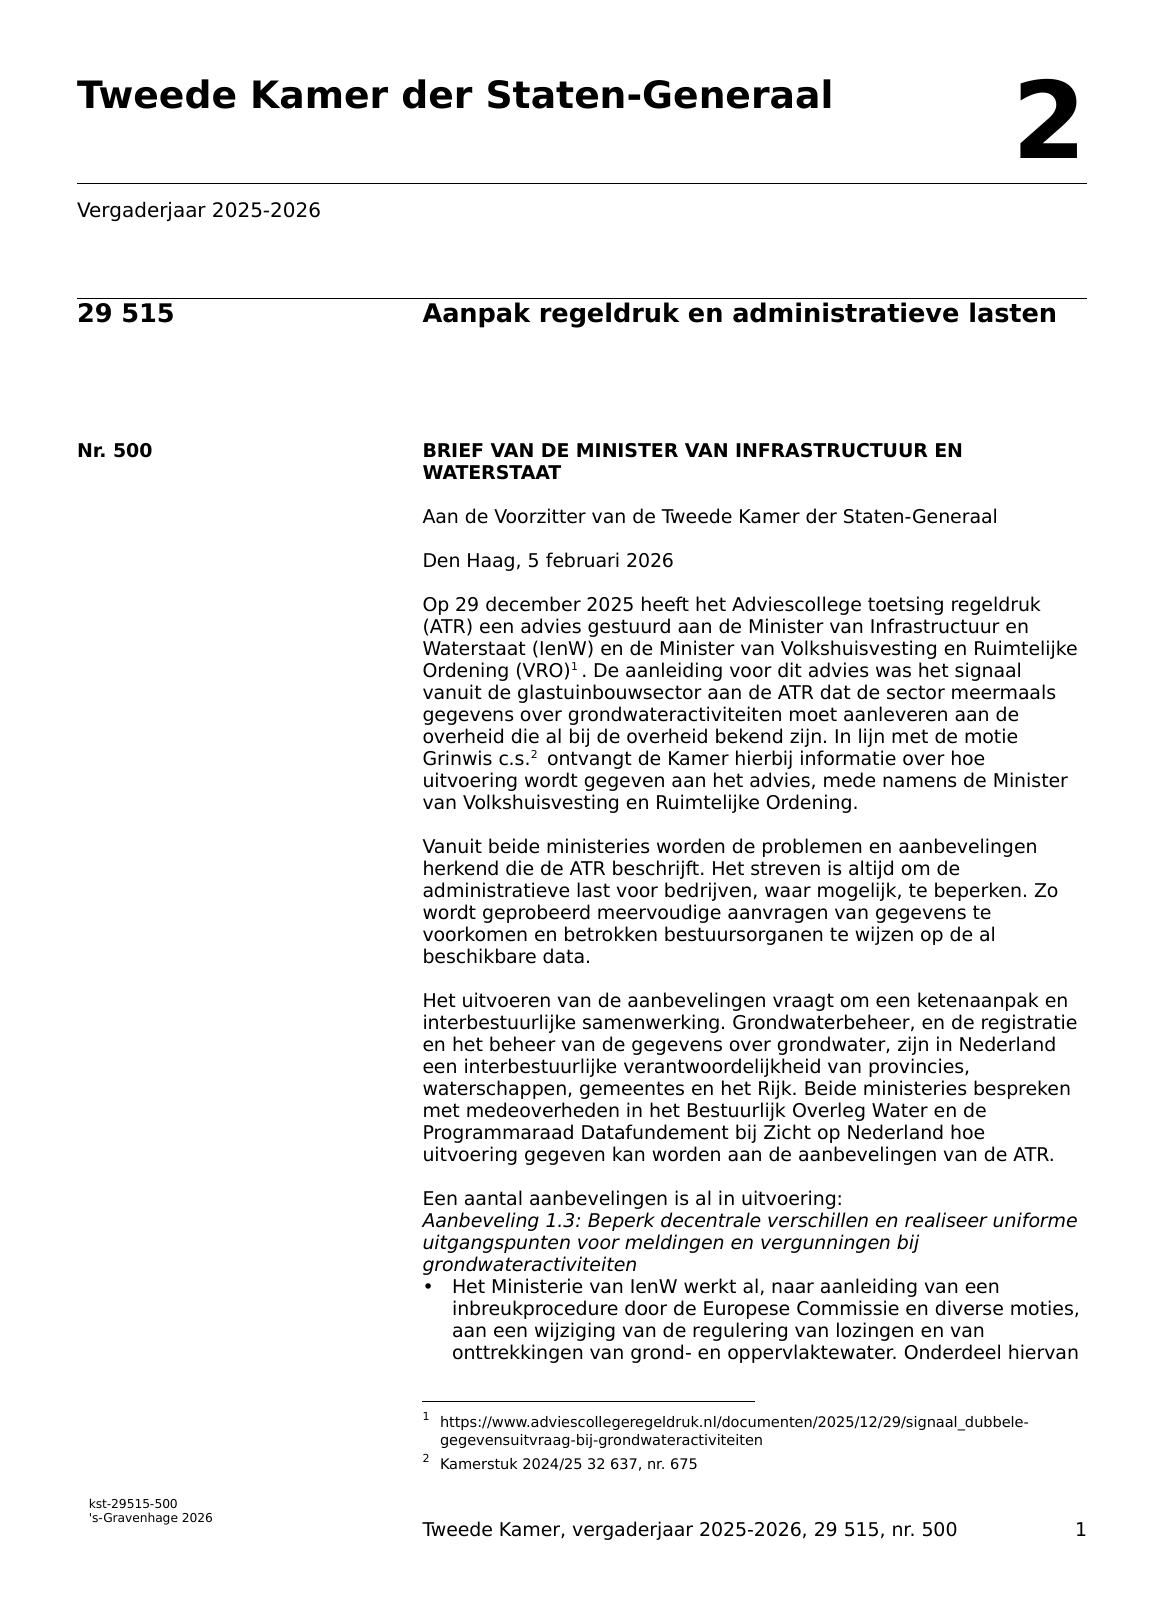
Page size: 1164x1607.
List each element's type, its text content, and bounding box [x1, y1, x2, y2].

text Aan de Voorzitter van de Tweede Kamer der Staten-Generaal [422, 506, 1087, 528]
table_header Tweede Kamer der Staten-Generaal [77, 59, 886, 183]
table_cell Vergaderjaar 2025-2026 [77, 184, 1087, 298]
text Den Haag, 5 februari 2026 [422, 550, 1087, 572]
text Vanuit beide ministeries worden de problemen en aanbevelingen herkend die de ATR beschrijft. Het streven is altijd om de administratieve last voor bedrijven, waar mogelijk, te beperken. Zo wordt geprobeerd meervoudige aanvragen van gegevens te voorkomen en betrokken bestuursorganen te wijzen op de al beschikbare data. [422, 836, 1087, 968]
text Het uitvoeren van de aanbevelingen vraagt om een ketenaanpak en interbestuurlijke samenwerking. Grondwaterbeheer, en de registratie en het beheer van de gegevens over grondwater, zijn in Nederland een interbestuurlijke verantwoordelijkheid van provincies, waterschappen, gemeentes en het Rijk. Beide ministeries bespreken met medeoverheden in het Bestuurlijk Overleg Water en de Programmaraad Datafundement bij Zicht op Nederland hoe uitvoering gegeven kan worden aan de aanbevelingen van de ATR. [422, 990, 1087, 1166]
text Op 29 december 2025 heeft het Adviescollege toetsing regeldruk (ATR) een advies gestuurd aan de Minister van Infrastructuur en Waterstaat (IenW) en de Minister van Volkshuisvesting en Ruimtelijke Ordening (VRO). De aanleiding voor dit advies was het signaal vanuit de glastuinbouwsector aan de ATR dat de sector meermaals gegevens over grondwateractiviteiten moet aanleveren aan de overheid die al bij de overheid bekend zijn. In lijn met de motie Grinwis c.s. ontvangt de Kamer hierbij informatie over hoe uitvoering wordt gegeven aan het advies, mede namens de Minister van Volkshuisvesting en Ruimtelijke Ordening. [422, 594, 1087, 814]
table_header 2 [886, 59, 1087, 183]
text Een aantal aanbevelingen is al in uitvoering: [422, 1188, 1087, 1210]
subtitle 29 515 Aanpak regeldruk en administratieve lasten [77, 299, 1087, 329]
subtitle Nr. 500 BRIEF VAN DE MINISTER VAN INFRASTRUCTUUR EN WATERSTAAT [77, 440, 1087, 484]
text 's-Gravenhage 2026 [88, 1511, 323, 1525]
text Aanbeveling 1.3: Beperk decentrale verschillen en realiseer uniforme uitgangspunten voor meldingen en vergunningen bij grondwateractiviteiten [422, 1210, 1087, 1276]
text • Het Ministerie van IenW werkt al, naar aanleiding van een inbreukprocedure door de Europese Commissie en diverse moties, aan een wijziging van de regulering van lozingen en van onttrekkingen van grond- en oppervlaktewater. Onderdeel hiervan [422, 1276, 1087, 1364]
text kst-29515-500 [88, 1497, 323, 1511]
text Kamerstuk 2024/25 32 637, nr. 675 [422, 1452, 1087, 1474]
text https://www.adviescollegeregeldruk.nl/documenten/2025/12/29/signaal_dubbele-gegevensuitvraag-bij-grondwateractiviteiten [422, 1410, 1087, 1449]
